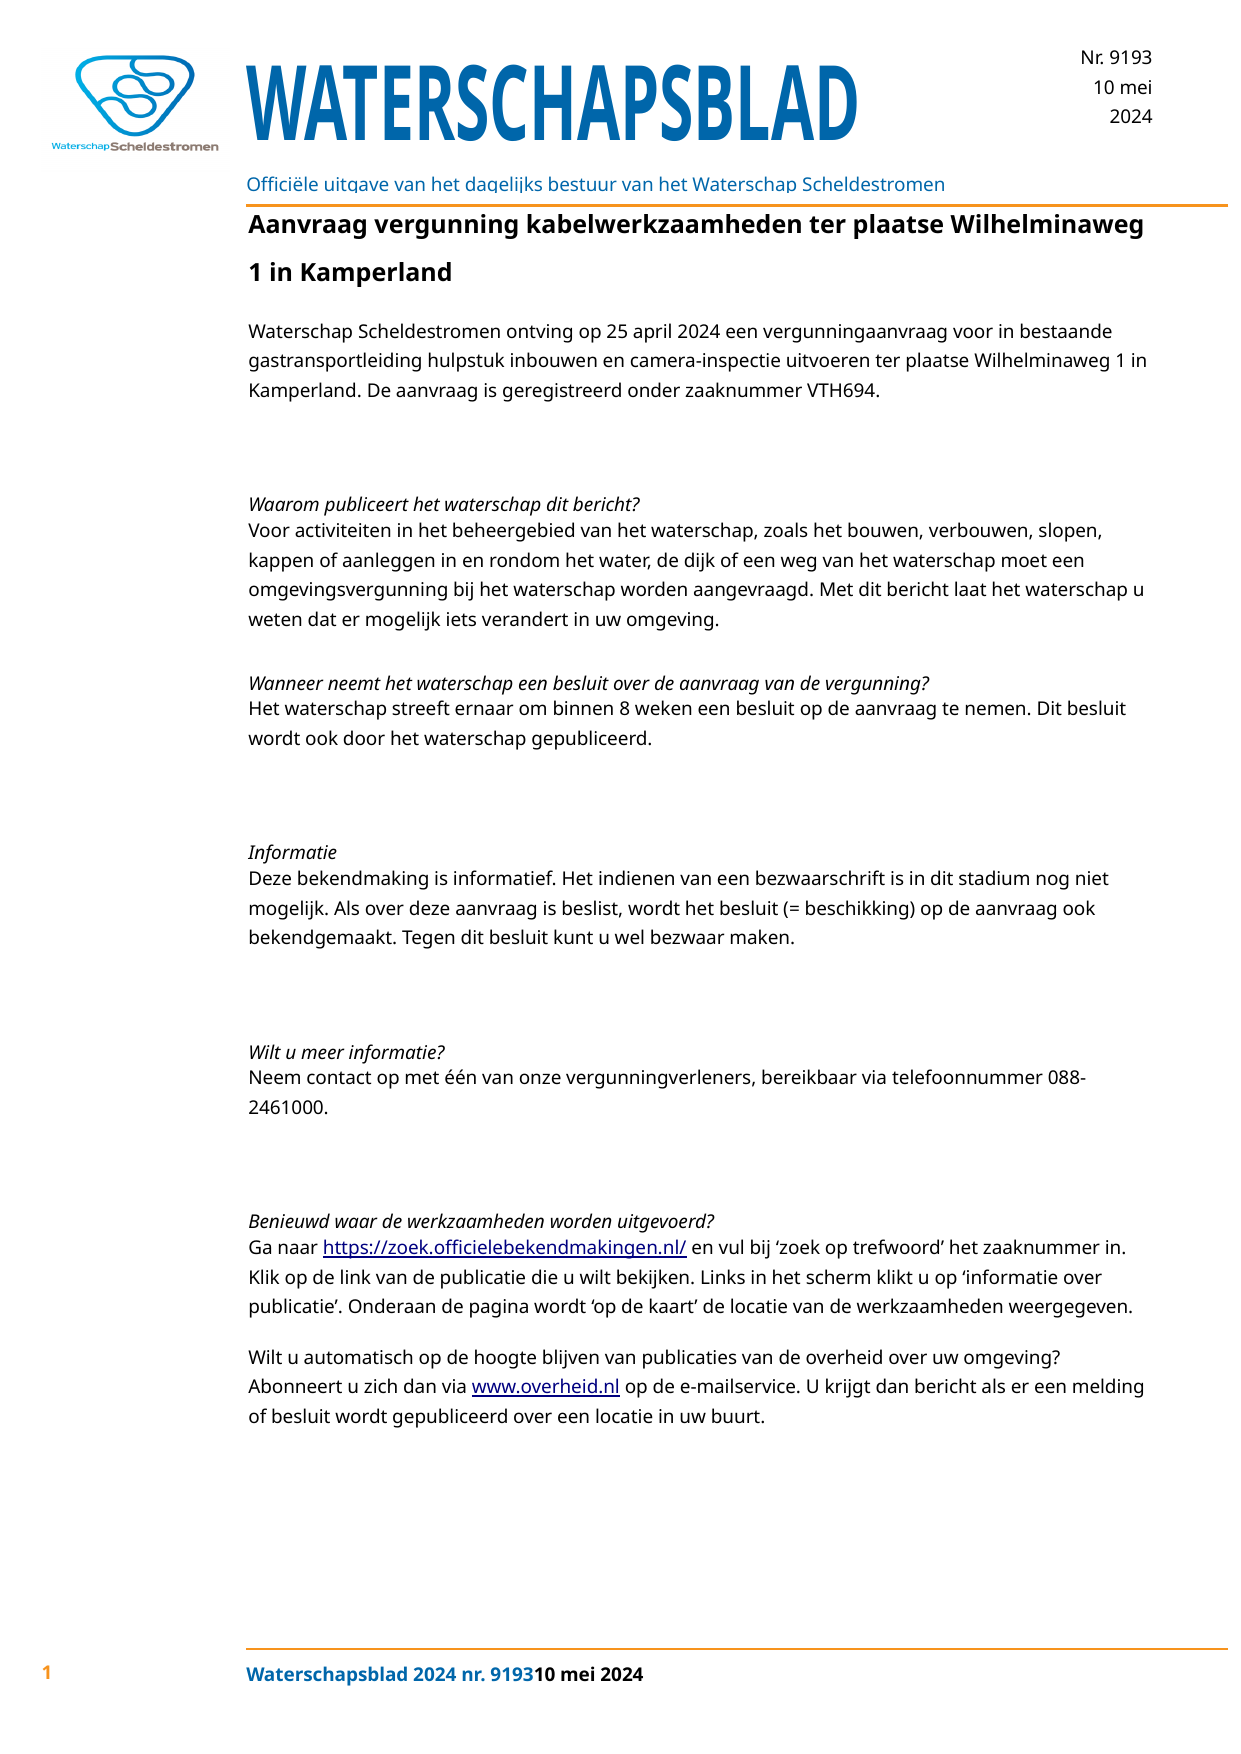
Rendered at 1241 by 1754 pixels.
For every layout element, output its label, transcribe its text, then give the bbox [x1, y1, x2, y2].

text Voor activiteiten in het beheergebied van het waterschap, zoals het bouwen, verbouwen, slopen, kappen of aanleggen in en rondom het water, de dijk of een weg van het waterschap moet een omgevingsvergunning bij het waterschap worden aangevraagd. Met dit bericht laat het waterschap u weten dat er mogelijk iets verandert in uw omgeving. [248, 517, 1152, 632]
text Wilt u automatisch op de hoogte blijven van publicaties van de overheid over uw omgeving? Abonneert u zich dan via www.overheid.nl op de e-mailservice. U krijgt dan bericht als er een melding of besluit wordt gepubliceerd over een locatie in uw buurt. [248, 1344, 1152, 1429]
text Aanvraag vergunning kabelwerkzaamheden ter plaatse Wilhelminaweg 1 in Kamperland [248, 207, 1152, 288]
text Deze bekendmaking is informatief. Het indienen van een bezwaarschrift is in dit stadium nog niet mogelijk. Als over deze aanvraag is beslist, wordt het besluit (= beschikking) op de aanvraag ook bekendgemaakt. Tegen dit besluit kunt u wel bezwaar maken. [248, 865, 1152, 950]
text Neem contact op met één van onze vergunningverleners, bereikbaar via telefoonnummer 088-2461000. [248, 1064, 1152, 1120]
text Benieuwd waar de werkzaamheden worden uitgevoerd? [248, 1208, 1152, 1234]
picture [41, 47, 231, 172]
text Wanneer neemt het waterschap een besluit over de aanvraag van de vergunning? [248, 670, 1152, 696]
text Waarom publiceert het waterschap dit bericht? [248, 491, 1152, 517]
text Ga naar https://zoek.officielebekendmakingen.nl/ en vul bij ‘zoek op trefwoord’ het zaaknummer in. Klik op de link van de publicatie die u wilt bekijken. Links in het scherm klikt u op ‘informatie over publicatie’. Onderaan de pagina wordt ‘op de kaart’ de locatie van de werkzaamheden weergegeven. [248, 1234, 1152, 1319]
text Waterschap Scheldestromen ontving op 25 april 2024 een vergunningaanvraag voor in bestaande gastransportleiding hulpstuk inbouwen en camera-inspectie uitvoeren ter plaatse Wilhelminaweg 1 in Kamperland. De aanvraag is geregistreerd onder zaaknummer VTH694. [248, 318, 1152, 403]
text Informatie [248, 839, 1152, 865]
text Wilt u meer informatie? [248, 1039, 1152, 1064]
text Het waterschap streeft ernaar om binnen 8 weken een besluit op de aanvraag te nemen. Dit besluit wordt ook door het waterschap gepubliceerd. [248, 696, 1152, 751]
